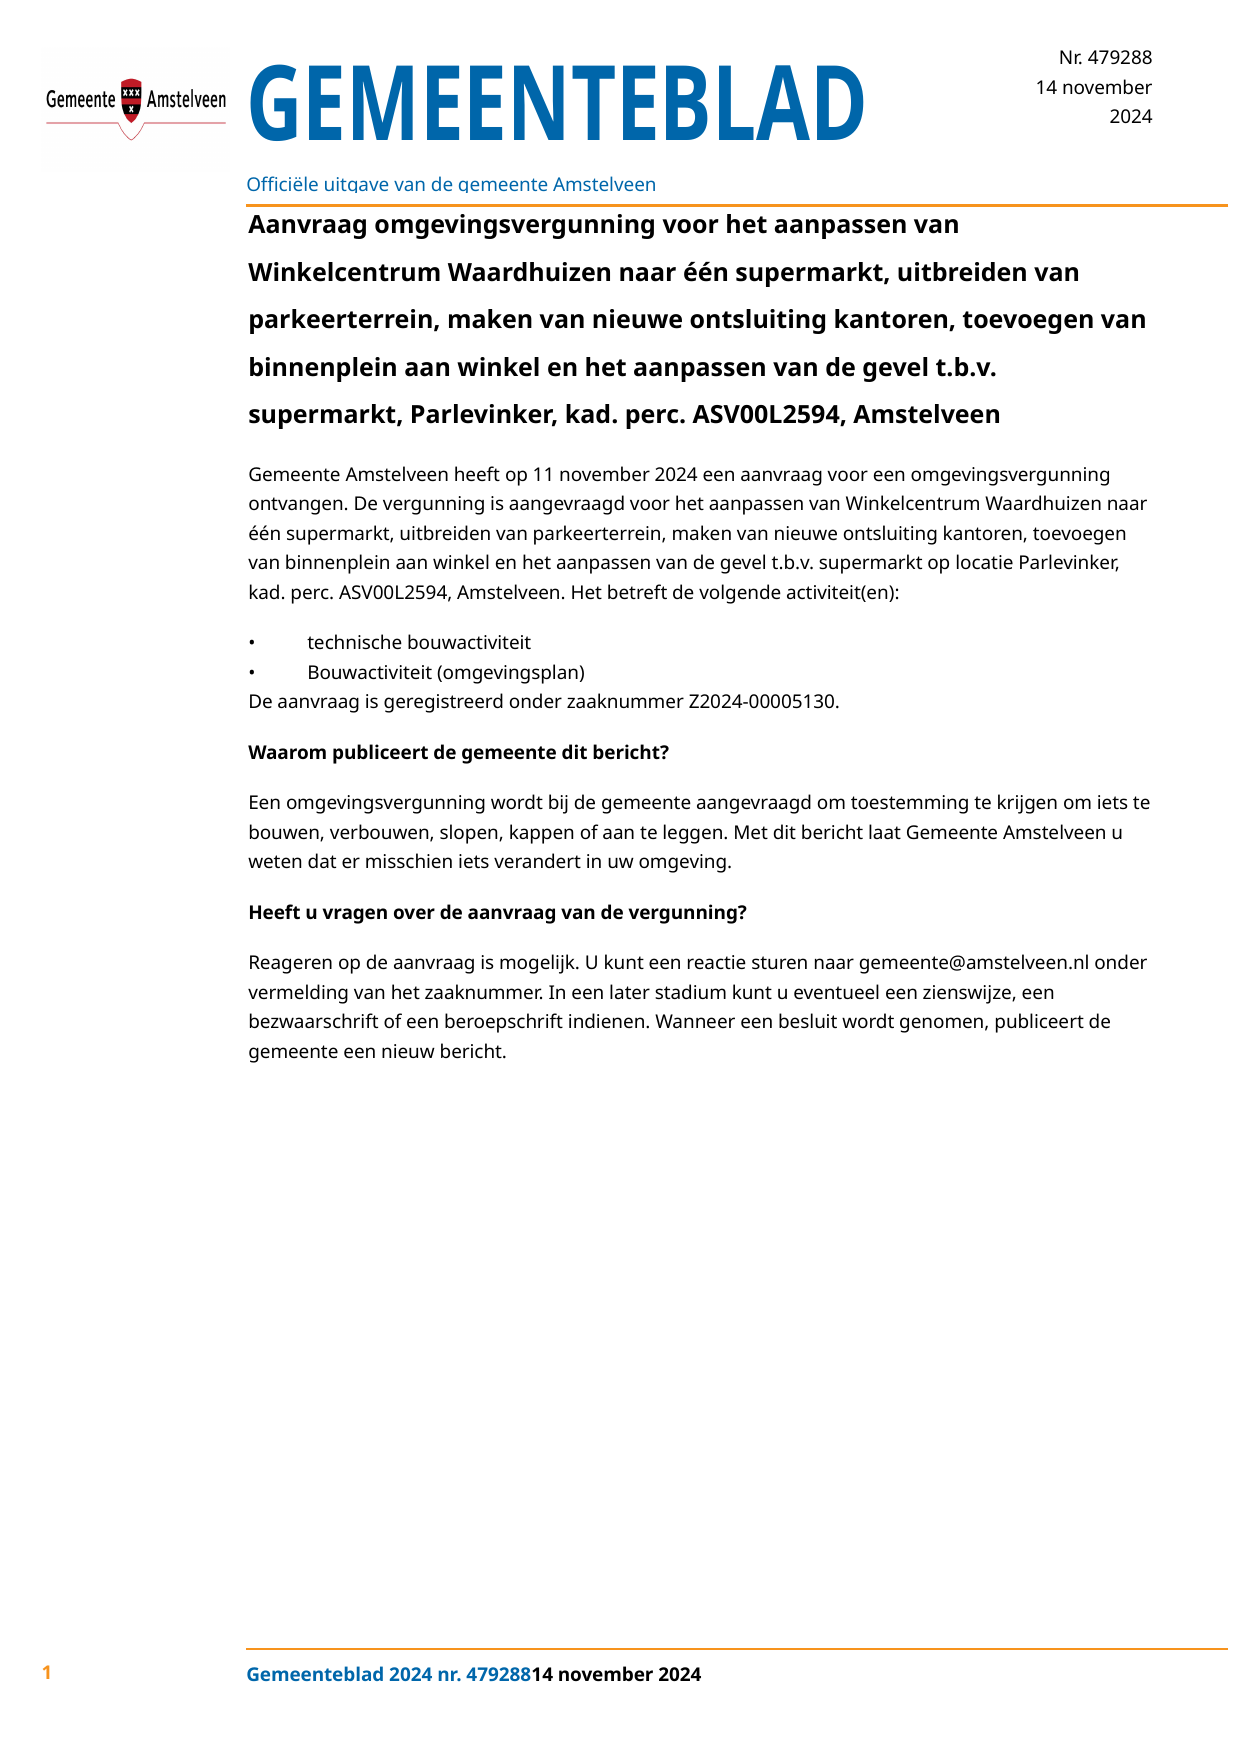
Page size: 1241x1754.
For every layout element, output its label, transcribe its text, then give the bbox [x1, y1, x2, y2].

text Gemeente Amstelveen heeft op 11 november 2024 een aanvraag voor een omgevingsvergunning ontvangen. De vergunning is aangevraagd voor het aanpassen van Winkelcentrum Waardhuizen naar één supermarkt, uitbreiden van parkeerterrein, maken van nieuwe ontsluiting kantoren, toevoegen van binnenplein aan winkel en het aanpassen van de gevel t.b.v. supermarkt op locatie Parlevinker, kad. perc. ASV00L2594, Amstelveen. Het betreft de volgende activiteit(en): [248, 461, 1152, 605]
text Een omgevingsvergunning wordt bij de gemeente aangevraagd om toestemming te krijgen om iets te bouwen, verbouwen, slopen, kappen of aan te leggen. Met dit bericht laat Gemeente Amstelveen u weten dat er misschien iets verandert in uw omgeving. [248, 789, 1152, 874]
text Reageren op de aanvraag is mogelijk. U kunt een reactie sturen naar gemeente@amstelveen.nl onder vermelding van het zaaknummer. In een later stadium kunt u eventueel een zienswijze, een bezwaarschrift of een beroepschrift indienen. Wanneer een besluit wordt genomen, publiceert de gemeente een nieuw bericht. [248, 949, 1152, 1064]
list Bouwactiviteit (omgevingsplan) [248, 659, 1152, 685]
text Heeft u vragen over de aanvraag van de vergunning? [248, 899, 1152, 925]
text De aanvraag is geregistreerd onder zaaknummer Z2024-00005130. [248, 689, 1152, 714]
picture [41, 47, 231, 172]
text Aanvraag omgevingsvergunning voor het aanpassen van Winkelcentrum Waardhuizen naar één supermarkt, uitbreiden van parkeerterrein, maken van nieuwe ontsluiting kantoren, toevoegen van binnenplein aan winkel en het aanpassen van de gevel t.b.v. supermarkt, Parlevinker, kad. perc. ASV00L2594, Amstelveen [248, 207, 1152, 431]
text Waarom publiceert de gemeente dit bericht? [248, 739, 1152, 765]
list technische bouwactiviteit [248, 629, 1152, 655]
